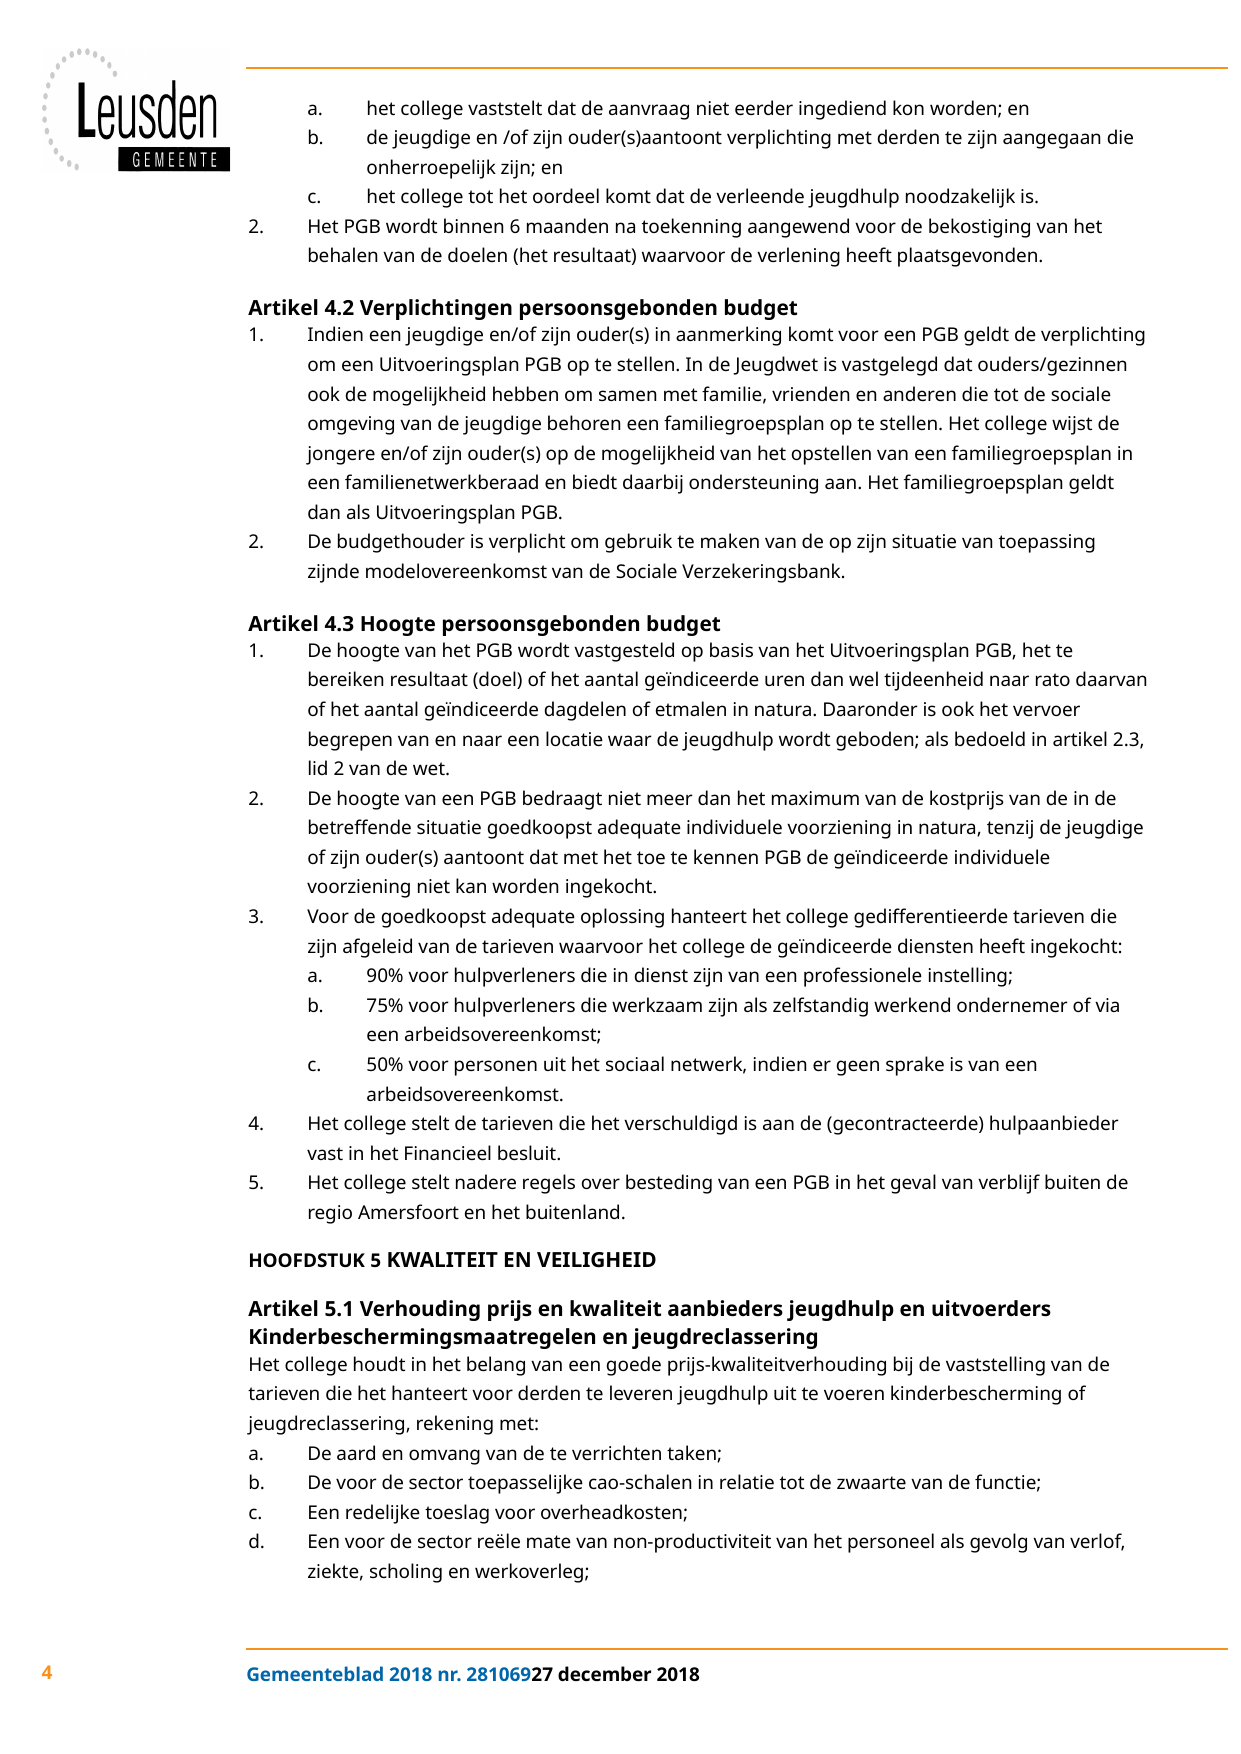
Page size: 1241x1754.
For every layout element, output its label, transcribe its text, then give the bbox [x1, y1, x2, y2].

text Artikel 4.3 Hoogte persoonsgebonden budget [248, 609, 1152, 637]
list Het college stelt de tarieven die het verschuldigd is aan de (gecontracteerde) hulpaanbieder vast in het Financieel besluit. [248, 1110, 1152, 1166]
list De hoogte van een PGB bedraagt niet meer dan het maximum van de kostprijs van de in de betreffende situatie goedkoopst adequate individuele voorziening in natura, tenzij de jeugdige of zijn ouder(s) aantoont dat met het toe te kennen PGB de geïndiceerde individuele voorziening niet kan worden ingekocht. [248, 785, 1152, 899]
list het college tot het oordeel komt dat de verleende jeugdhulp noodzakelijk is. [307, 183, 1152, 209]
list Een redelijke toeslag voor overheadkosten; [248, 1499, 1152, 1524]
list De aard en omvang van de te verrichten taken; [248, 1440, 1152, 1465]
list Een voor de sector reële mate van non-productiviteit van het personeel als gevolg van verlof, ziekte, scholing en werkoverleg; [248, 1528, 1152, 1584]
list De voor de sector toepasselijke cao-schalen in relatie tot de zwaarte van de functie; [248, 1469, 1152, 1495]
text Artikel 4.2 Verplichtingen persoonsgebonden budget [248, 293, 1152, 322]
text Het college houdt in het belang van een goede prijs-kwaliteitverhouding bij de vaststelling van de tarieven die het hanteert voor derden te leveren jeugdhulp uit te voeren kinderbescherming of jeugdreclassering, rekening met: [248, 1351, 1152, 1436]
text Artikel 5.1 Verhouding prijs en kwaliteit aanbieders jeugdhulp en uitvoerders Kinderbeschermingsmaatregelen en jeugdreclassering [248, 1294, 1152, 1351]
list De budgethouder is verplicht om gebruik te maken van de op zijn situatie van toepassing zijnde modelovereenkomst van de Sociale Verzekeringsbank. [248, 529, 1152, 584]
list 50% voor personen uit het sociaal netwerk, indien er geen sprake is van een arbeidsovereenkomst. [307, 1051, 1152, 1107]
list Het college stelt nadere regels over besteding van een PGB in het geval van verblijf buiten de regio Amersfoort en het buitenland. [248, 1169, 1152, 1225]
list 75% voor hulpverleners die werkzaam zijn als zelfstandig werkend ondernemer of via een arbeidsovereenkomst; [307, 992, 1152, 1047]
picture [41, 47, 231, 172]
list de jeugdige en /of zijn ouder(s)aantoont verplichting met derden te zijn aangegaan die onherroepelijk zijn; en [307, 124, 1152, 180]
list Het PGB wordt binnen 6 maanden na toekenning aangewend voor de bekostiging van het behalen van de doelen (het resultaat) waarvoor de verlening heeft plaatsgevonden. [248, 213, 1152, 268]
list 90% voor hulpverleners die in dienst zijn van een professionele instelling; [307, 962, 1152, 988]
text HOOFDSTUK 5 KWALITEIT EN VEILIGHEID [248, 1245, 1152, 1273]
list De hoogte van het PGB wordt vastgesteld op basis van het Uitvoeringsplan PGB, het te bereiken resultaat (doel) of het aantal geïndiceerde uren dan wel tijdeenheid naar rato daarvan of het aantal geïndiceerde dagdelen of etmalen in natura. Daaronder is ook het vervoer begrepen van en naar een locatie waar de jeugdhulp wordt geboden; als bedoeld in artikel 2.3, lid 2 van de wet. [248, 637, 1152, 781]
list Voor de goedkoopst adequate oplossing hanteert het college gedifferentieerde tarieven die zijn afgeleid van de tarieven waarvoor het college de geïndiceerde diensten heeft ingekocht: [248, 903, 1152, 959]
list Indien een jeugdige en/of zijn ouder(s) in aanmerking komt voor een PGB geldt de verplichting om een Uitvoeringsplan PGB op te stellen. In de Jeugdwet is vastgelegd dat ouders/gezinnen ook de mogelijkheid hebben om samen met familie, vrienden en anderen die tot de sociale omgeving van de jeugdige behoren een familiegroepsplan op te stellen. Het college wijst de jongere en/of zijn ouder(s) op de mogelijkheid van het opstellen van een familiegroepsplan in een familienetwerkberaad en biedt daarbij ondersteuning aan. Het familiegroepsplan geldt dan als Uitvoeringsplan PGB. [248, 322, 1152, 525]
list het college vaststelt dat de aanvraag niet eerder ingediend kon worden; en [307, 95, 1152, 121]
